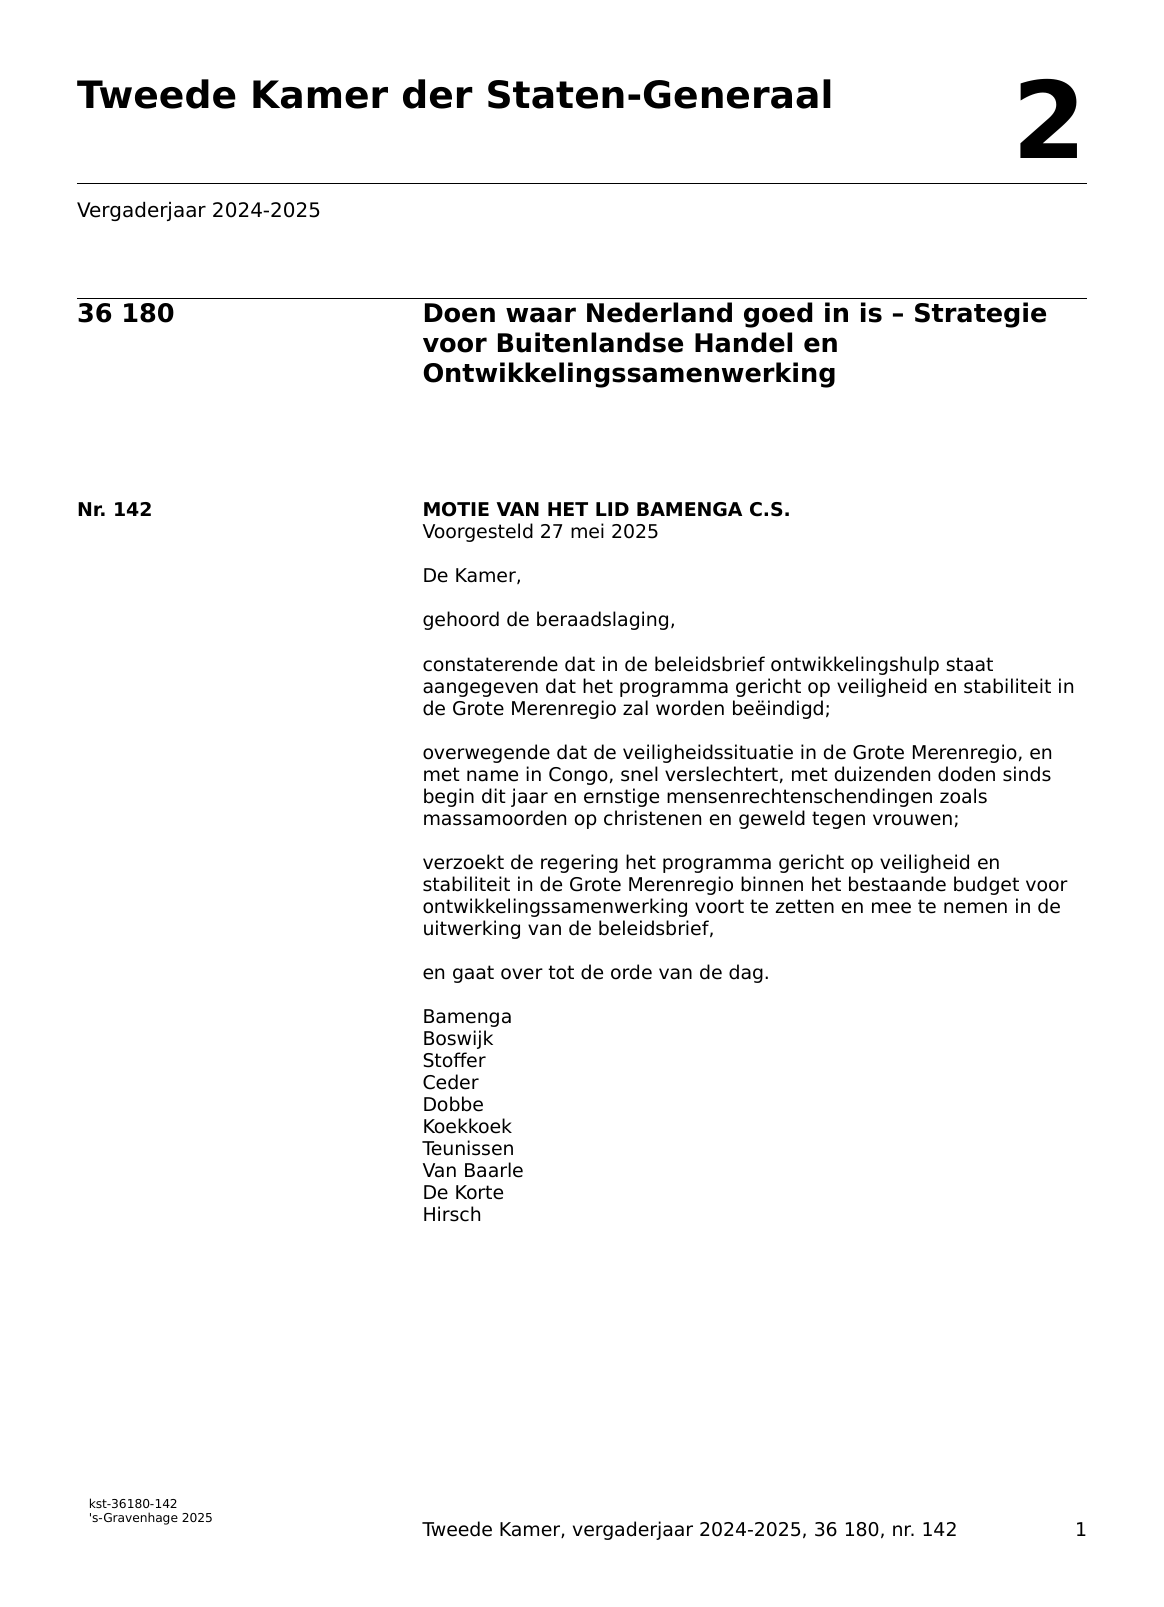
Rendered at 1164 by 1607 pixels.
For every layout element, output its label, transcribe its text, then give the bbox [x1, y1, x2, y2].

text De Kamer, [422, 565, 1087, 587]
text Stoffer [422, 1050, 1087, 1072]
text Bamenga [422, 1006, 1087, 1028]
text Ceder [422, 1072, 1087, 1094]
text gehoord de beraadslaging, [422, 609, 1087, 631]
text Hirsch [422, 1204, 1087, 1226]
text overwegende dat de veiligheidssituatie in de Grote Merenregio, en met name in Congo, snel verslechtert, met duizenden doden sinds begin dit jaar en ernstige mensenrechtenschendingen zoals massamoorden op christenen en geweld tegen vrouwen; [422, 742, 1087, 829]
text De Korte [422, 1182, 1087, 1204]
text kst-36180-142 [88, 1497, 323, 1511]
text Dobbe [422, 1094, 1087, 1116]
subtitle Nr. 142 MOTIE VAN HET LID BAMENGA C.S. [77, 499, 1087, 521]
text Koekkoek [422, 1116, 1087, 1138]
text 's-Gravenhage 2025 [88, 1511, 323, 1525]
text Boswijk [422, 1028, 1087, 1050]
text constaterende dat in de beleidsbrief ontwikkelingshulp staat aangegeven dat het programma gericht op veiligheid en stabiliteit in de Grote Merenregio zal worden beëindigd; [422, 653, 1087, 719]
subtitle 36 180 Doen waar Nederland goed in is – Strategie voor Buitenlandse Handel en Ontwikkelingssamenwerking [77, 299, 1087, 388]
text Van Baarle [422, 1160, 1087, 1182]
table_header Tweede Kamer der Staten-Generaal [77, 59, 886, 183]
text en gaat over tot de orde van de dag. [422, 962, 1087, 984]
text Voorgesteld 27 mei 2025 [422, 521, 1087, 543]
text Teunissen [422, 1138, 1087, 1160]
table_cell Vergaderjaar 2024-2025 [77, 184, 1087, 298]
text verzoekt de regering het programma gericht op veiligheid en stabiliteit in de Grote Merenregio binnen het bestaande budget voor ontwikkelingssamenwerking voort te zetten en mee te nemen in de uitwerking van de beleidsbrief, [422, 852, 1087, 940]
table_header 2 [886, 59, 1087, 183]
